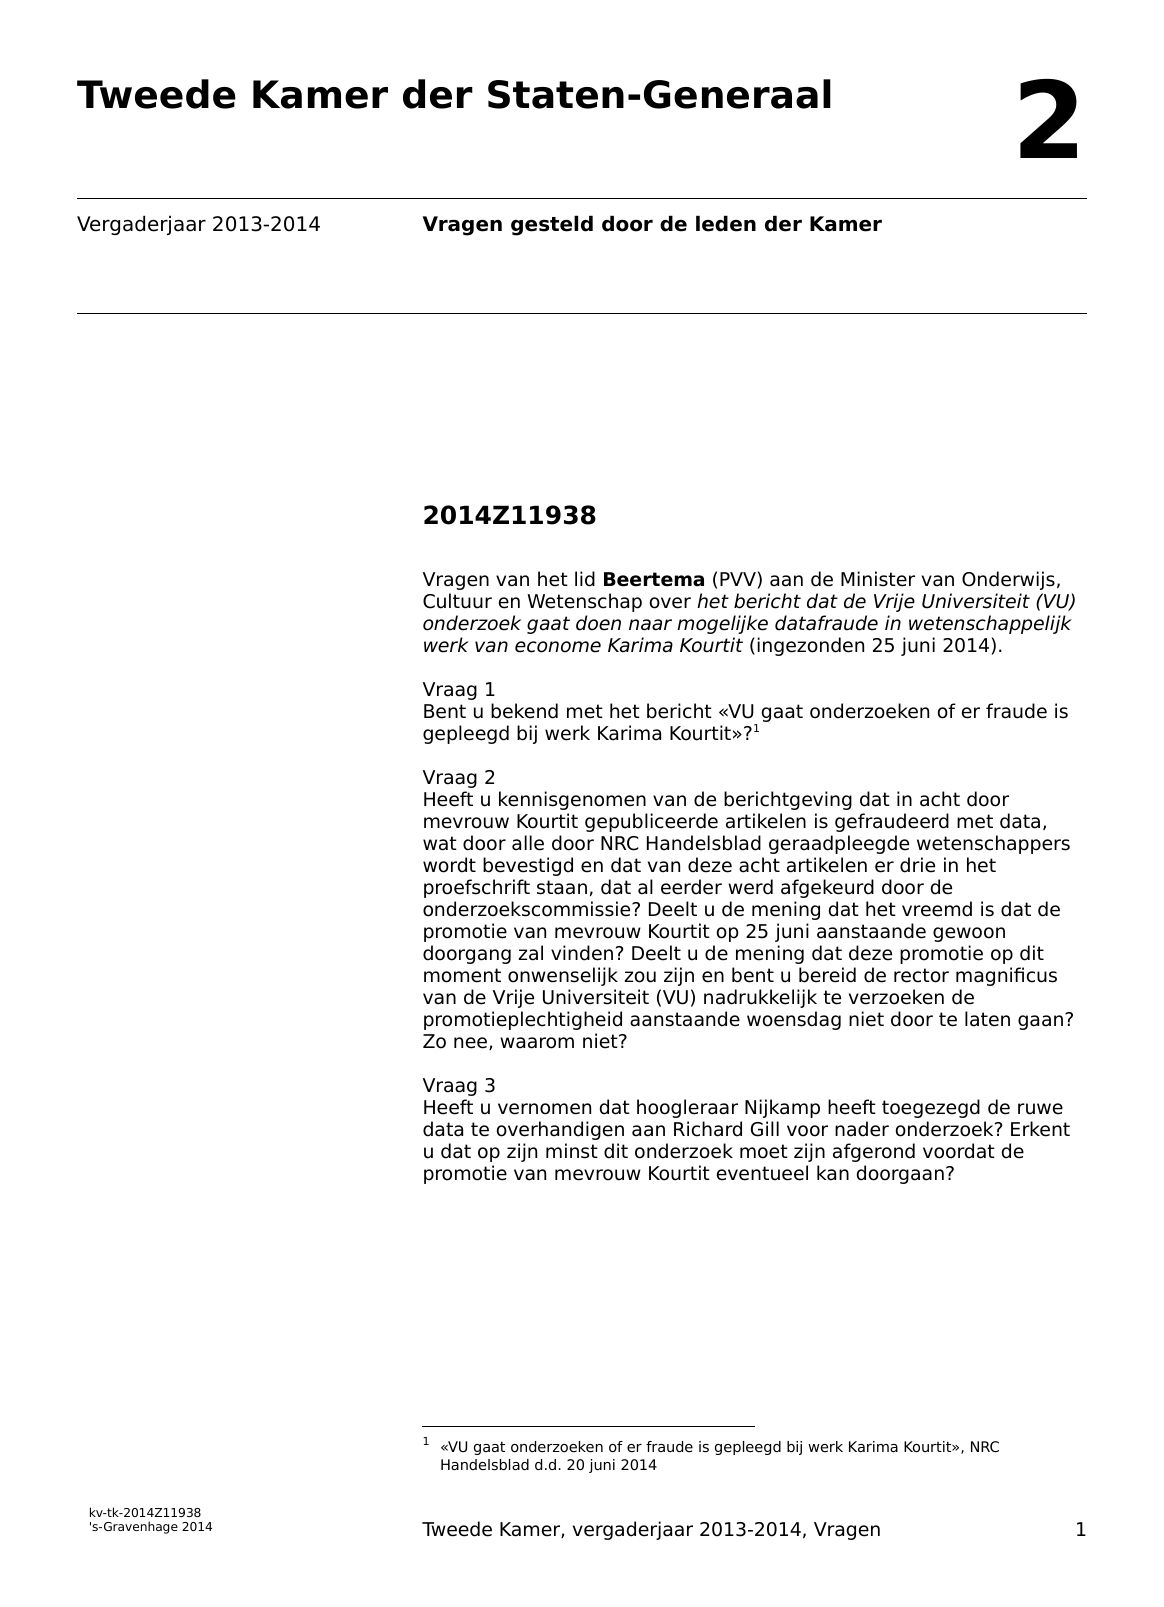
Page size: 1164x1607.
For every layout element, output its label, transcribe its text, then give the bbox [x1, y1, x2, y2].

text 2014Z11938 [422, 501, 1087, 531]
table_header 2 [886, 59, 1087, 198]
text kv-tk-2014Z11938 [88, 1506, 323, 1520]
table_cell Vragen gesteld door de leden der Kamer [422, 199, 1087, 313]
text 's-Gravenhage 2014 [88, 1520, 323, 1534]
text Heeft u kennisgenomen van de berichtgeving dat in acht door mevrouw Kourtit gepubliceerde artikelen is gefraudeerd met data, wat door alle door NRC Handelsblad geraadpleegde wetenschappers wordt bevestigd en dat van deze acht artikelen er drie in het proefschrift staan, dat al eerder werd afgekeurd door de onderzoekscommissie? Deelt u de mening dat het vreemd is dat de promotie van mevrouw Kourtit op 25 juni aanstaande gewoon doorgang zal vinden? Deelt u de mening dat deze promotie op dit moment onwenselijk zou zijn en bent u bereid de rector magnificus van de Vrije Universiteit (VU) nadrukkelijk te verzoeken de promotieplechtigheid aanstaande woensdag niet door te laten gaan? Zo nee, waarom niet? [422, 789, 1087, 1053]
table_header Tweede Kamer der Staten-Generaal [77, 59, 886, 198]
text Vragen van het lid Beertema (PVV) aan de Minister van Onderwijs, Cultuur en Wetenschap over het bericht dat de Vrije Universiteit (VU) onderzoek gaat doen naar mogelijke datafraude in wetenschappelijk werk van econome Karima Kourtit (ingezonden 25 juni 2014). [422, 569, 1087, 657]
text Heeft u vernomen dat hoogleraar Nijkamp heeft toegezegd de ruwe data te overhandigen aan Richard Gill voor nader onderzoek? Erkent u dat op zijn minst dit onderzoek moet zijn afgerond voordat de promotie van mevrouw Kourtit eventueel kan doorgaan? [422, 1097, 1087, 1185]
text «VU gaat onderzoeken of er fraude is gepleegd bij werk Karima Kourtit», NRC Handelsblad d.d. 20 juni 2014 [422, 1435, 1087, 1474]
text Vraag 2 [422, 767, 1087, 789]
text Bent u bekend met het bericht «VU gaat onderzoeken of er fraude is gepleegd bij werk Karima Kourtit»? [422, 701, 1087, 745]
text Vraag 3 [422, 1075, 1087, 1097]
text Vraag 1 [422, 679, 1087, 701]
table_cell Vergaderjaar 2013-2014 [77, 199, 422, 313]
